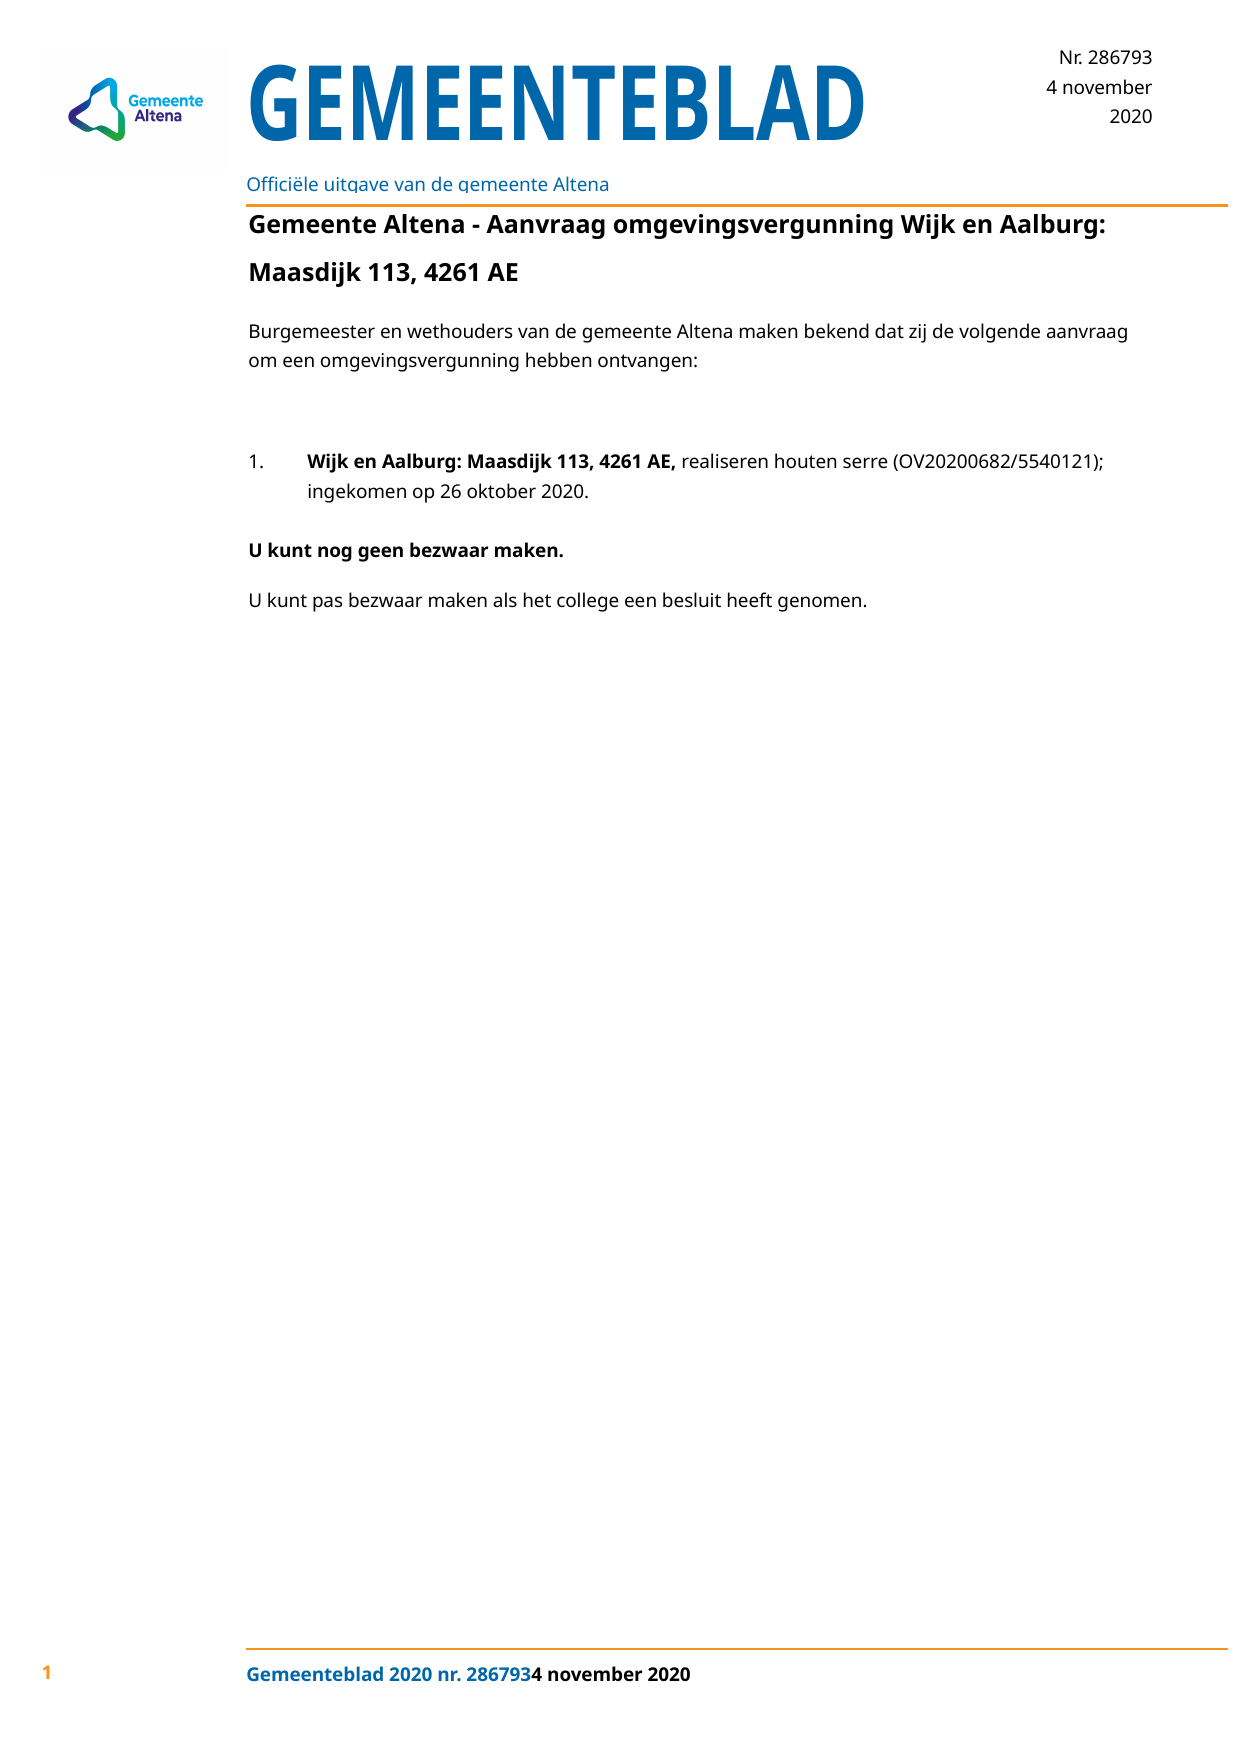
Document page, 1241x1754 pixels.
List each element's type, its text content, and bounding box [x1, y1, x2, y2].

text Burgemeester en wethouders van de gemeente Altena maken bekend dat zij de volgende aanvraag om een omgevingsvergunning hebben ontvangen: [248, 318, 1152, 373]
picture [41, 47, 231, 172]
text Gemeente Altena - Aanvraag omgevingsvergunning Wijk en Aalburg: Maasdijk 113, 4261 AE [248, 207, 1152, 288]
text U kunt nog geen bezwaar maken. [248, 537, 1152, 563]
text U kunt pas bezwaar maken als het college een besluit heeft genomen. [248, 587, 1152, 613]
list Wijk en Aalburg: Maasdijk 113, 4261 AE, realiseren houten serre (OV20200682/5540121); ingekomen op 26 oktober 2020. [248, 448, 1152, 504]
